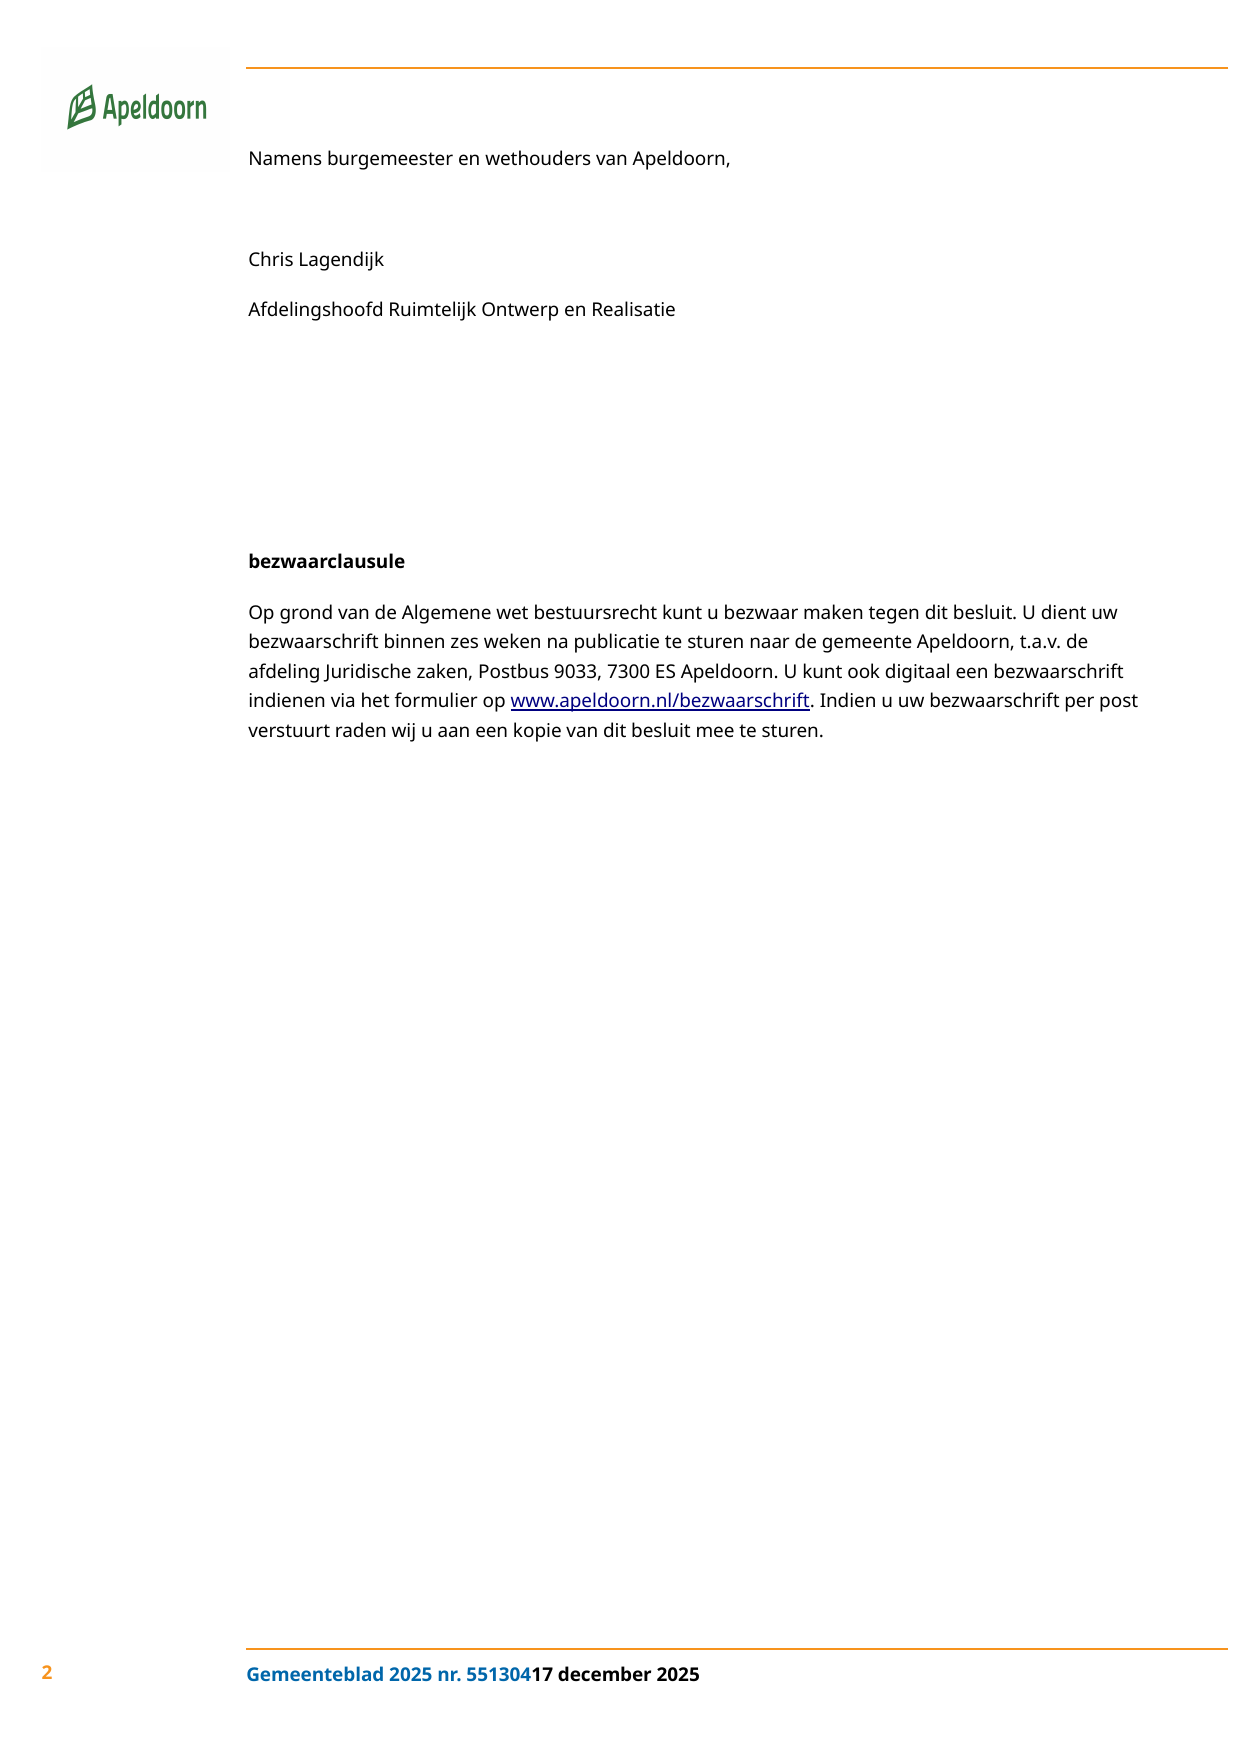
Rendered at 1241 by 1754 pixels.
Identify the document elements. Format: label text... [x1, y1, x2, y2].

picture [41, 47, 231, 172]
text Op grond van de Algemene wet bestuursrecht kunt u bezwaar maken tegen dit besluit. U dient uw bezwaarschrift binnen zes weken na publicatie te sturen naar de gemeente Apeldoorn, t.a.v. de afdeling Juridische zaken, Postbus 9033, 7300 ES Apeldoorn. U kunt ook digitaal een bezwaarschrift indienen via het formulier op www.apeldoorn.nl/bezwaarschrift. Indien u uw bezwaarschrift per post verstuurt raden wij u aan een kopie van dit besluit mee te sturen. [248, 599, 1152, 743]
text Namens burgemeester en wethouders van Apeldoorn, [248, 145, 1152, 171]
text Chris Lagendijk [248, 246, 1152, 272]
text Afdelingshoofd Ruimtelijk Ontwerp en Realisatie [248, 296, 1152, 322]
text bezwaarclausule [248, 548, 1152, 574]
